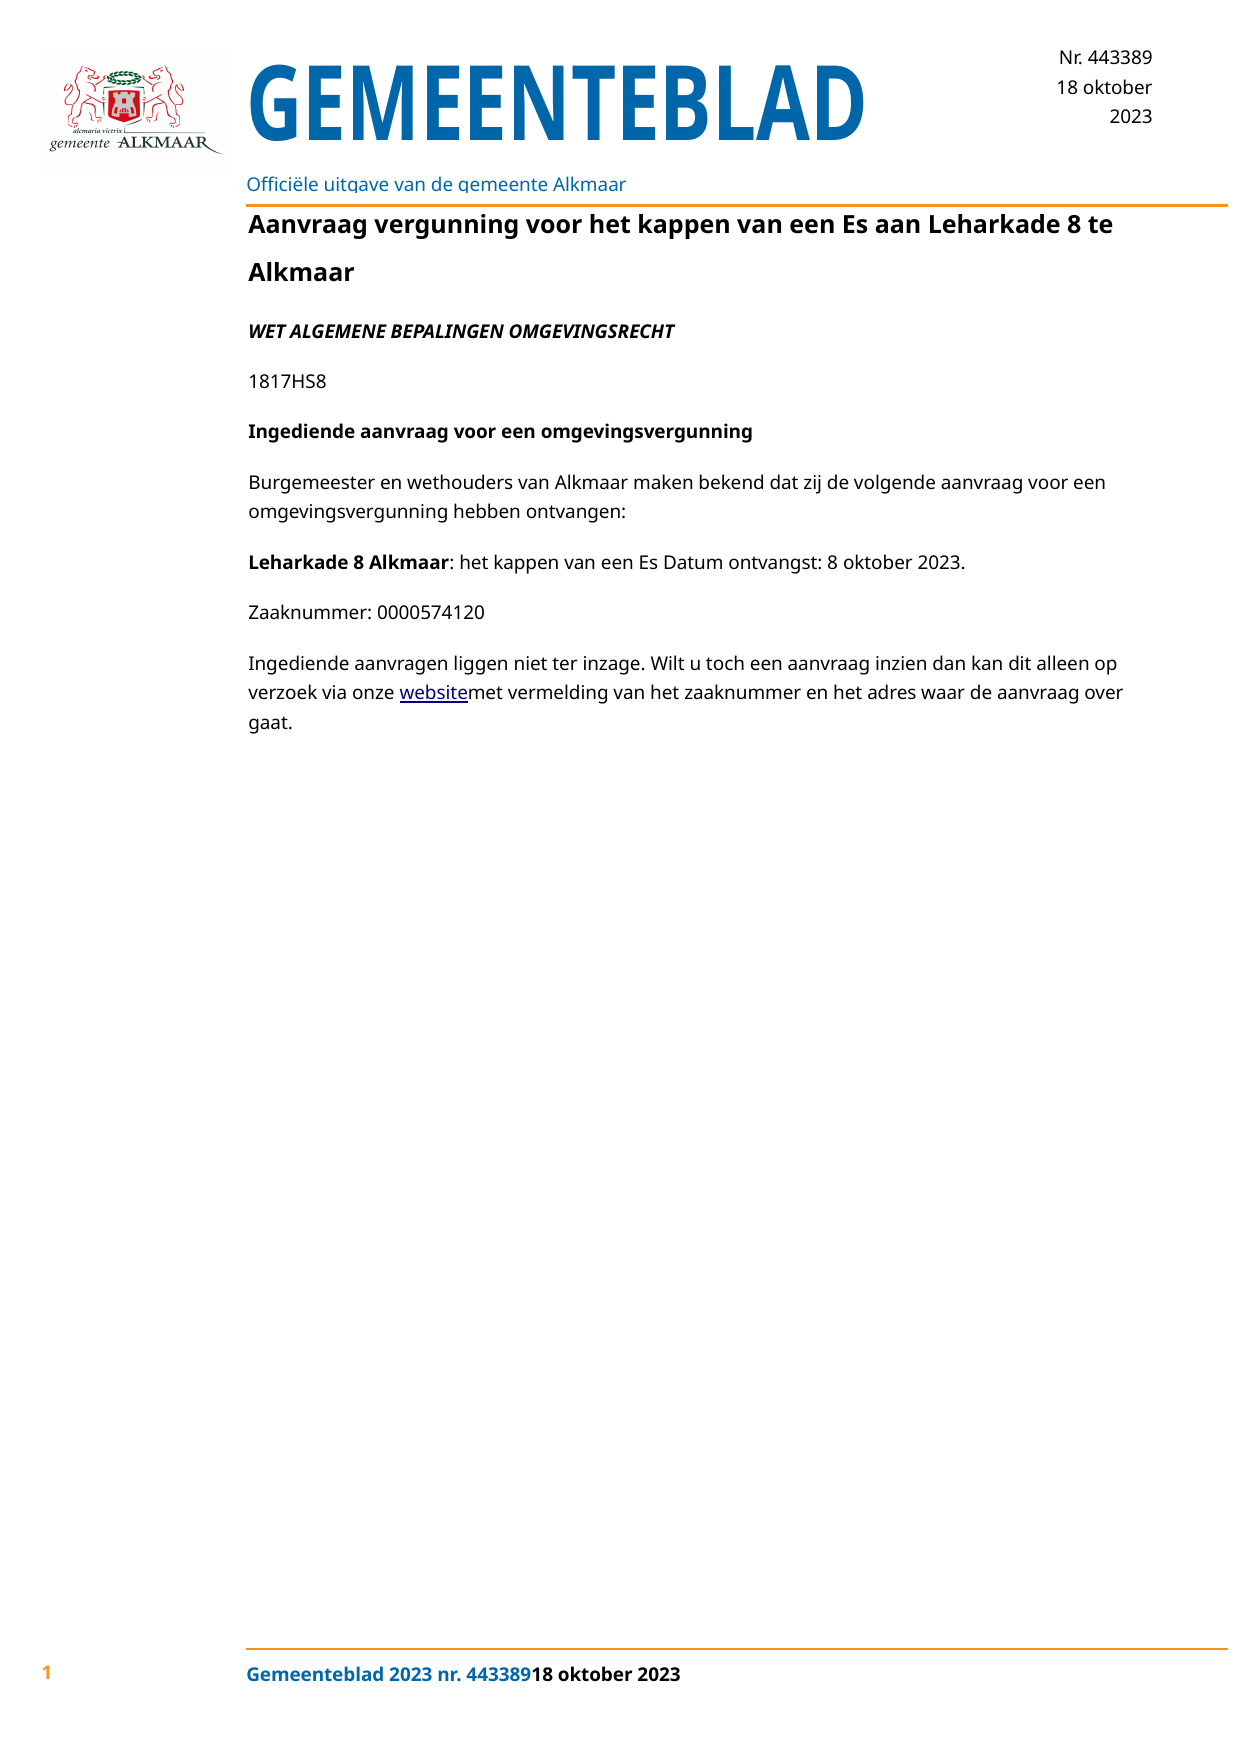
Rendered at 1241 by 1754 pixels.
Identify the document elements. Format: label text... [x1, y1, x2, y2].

text Ingediende aanvragen liggen niet ter inzage. Wilt u toch een aanvraag inzien dan kan dit alleen op verzoek via onze websitemet vermelding van het zaaknummer en het adres waar de aanvraag over gaat. [248, 650, 1152, 735]
text Leharkade 8 Alkmaar: het kappen van een Es Datum ontvangst: 8 oktober 2023. [248, 549, 1152, 575]
text Ingediende aanvraag voor een omgevingsvergunning [248, 419, 1152, 444]
text Burgemeester en wethouders van Alkmaar maken bekend dat zij de volgende aanvraag voor een omgevingsvergunning hebben ontvangen: [248, 469, 1152, 524]
picture [41, 47, 231, 172]
text Aanvraag vergunning voor het kappen van een Es aan Leharkade 8 te Alkmaar [248, 207, 1152, 288]
text Zaaknummer: 0000574120 [248, 599, 1152, 625]
text 1817HS8 [248, 368, 1152, 394]
text WET ALGEMENE BEPALINGEN OMGEVINGSRECHT [248, 318, 1152, 344]
